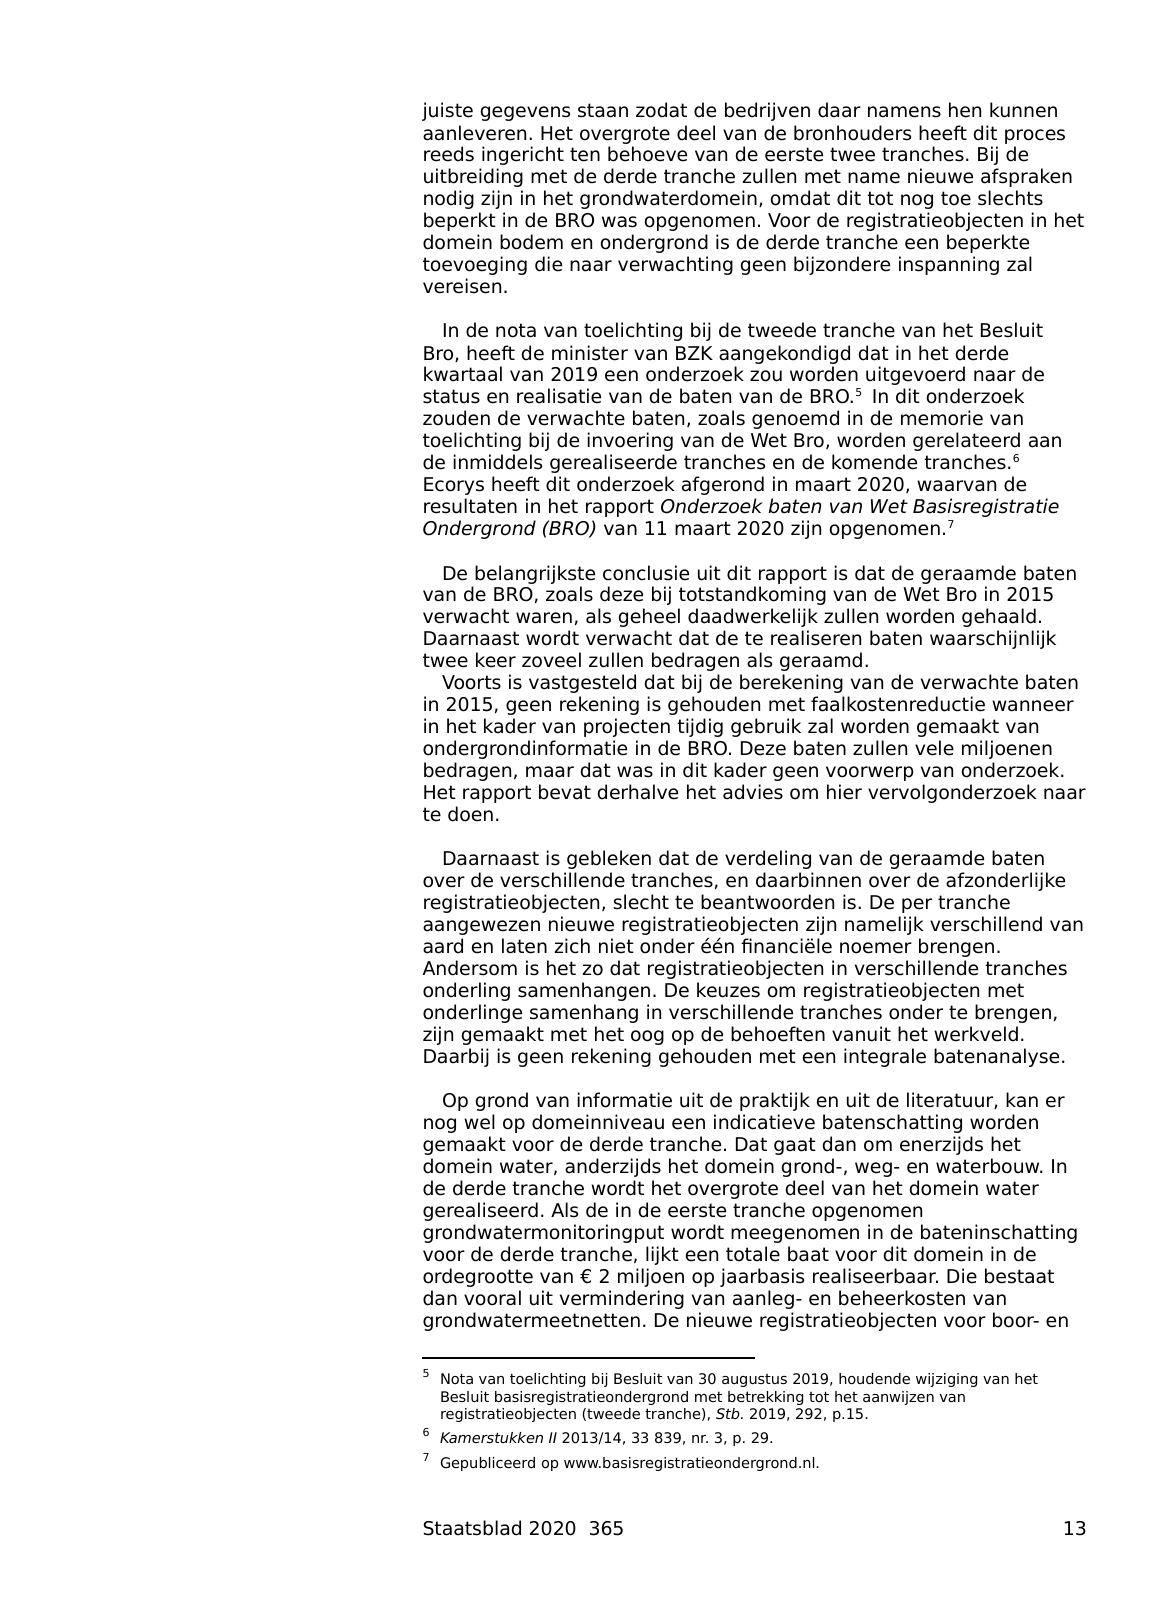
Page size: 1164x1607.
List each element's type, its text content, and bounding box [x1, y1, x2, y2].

text Gepubliceerd op www.basisregistratieondergrond.nl. [422, 1451, 1087, 1473]
text Op grond van informatie uit de praktijk en uit de literatuur, kan er nog wel op domeinniveau een indicatieve batenschatting worden gemaakt voor de derde tranche. Dat gaat dan om enerzijds het domein water, anderzijds het domein grond-, weg- en waterbouw. In de derde tranche wordt het overgrote deel van het domein water gerealiseerd. Als de in de eerste tranche opgenomen grondwatermonitoringput wordt meegenomen in de bateninschatting voor de derde tranche, lijkt een totale baat voor dit domein in de ordegrootte van € 2 miljoen op jaarbasis realiseerbaar. Die bestaat dan vooral uit vermindering van aanleg- en beheerkosten van grondwatermeetnetten. De nieuwe registratieobjecten voor boor- en [422, 1090, 1087, 1332]
text Kamerstukken II 2013/14, 33 839, nr. 3, p. 29. [422, 1426, 1087, 1448]
text In de nota van toelichting bij de tweede tranche van het Besluit Bro, heeft de minister van BZK aangekondigd dat in het derde kwartaal van 2019 een onderzoek zou worden uitgevoerd naar de status en realisatie van de baten van de BRO. In dit onderzoek zouden de verwachte baten, zoals genoemd in de memorie van toelichting bij de invoering van de Wet Bro, worden gerelateerd aan de inmiddels gerealiseerde tranches en de komende tranches. Ecorys heeft dit onderzoek afgerond in maart 2020, waarvan de resultaten in het rapport Onderzoek baten van Wet Basisregistratie Ondergrond (BRO) van 11 maart 2020 zijn opgenomen. [422, 320, 1087, 540]
text juiste gegevens staan zodat de bedrijven daar namens hen kunnen aanleveren. Het overgrote deel van de bronhouders heeft dit proces reeds ingericht ten behoeve van de eerste twee tranches. Bij de uitbreiding met de derde tranche zullen met name nieuwe afspraken nodig zijn in het grondwaterdomein, omdat dit tot nog toe slechts beperkt in de BRO was opgenomen. Voor de registratieobjecten in het domein bodem en ondergrond is de derde tranche een beperkte toevoeging die naar verwachting geen bijzondere inspanning zal vereisen. [422, 100, 1087, 298]
text Daarnaast is gebleken dat de verdeling van de geraamde baten over de verschillende tranches, en daarbinnen over de afzonderlijke registratieobjecten, slecht te beantwoorden is. De per tranche aangewezen nieuwe registratieobjecten zijn namelijk verschillend van aard en laten zich niet onder één financiële noemer brengen. Andersom is het zo dat registratieobjecten in verschillende tranches onderling samenhangen. De keuzes om registratieobjecten met onderlinge samenhang in verschillende tranches onder te brengen, zijn gemaakt met het oog op de behoeften vanuit het werkveld. Daarbij is geen rekening gehouden met een integrale batenanalyse. [422, 848, 1087, 1068]
text Voorts is vastgesteld dat bij de berekening van de verwachte baten in 2015, geen rekening is gehouden met faalkostenreductie wanneer in het kader van projecten tijdig gebruik zal worden gemaakt van ondergrondinformatie in de BRO. Deze baten zullen vele miljoenen bedragen, maar dat was in dit kader geen voorwerp van onderzoek. Het rapport bevat derhalve het advies om hier vervolgonderzoek naar te doen. [422, 672, 1087, 826]
text Nota van toelichting bij Besluit van 30 augustus 2019, houdende wijziging van het Besluit basisregistratieondergrond met betrekking tot het aanwijzen van registratieobjecten (tweede tranche), Stb. 2019, 292, p.15. [422, 1367, 1087, 1423]
text De belangrijkste conclusie uit dit rapport is dat de geraamde baten van de BRO, zoals deze bij totstandkoming van de Wet Bro in 2015 verwacht waren, als geheel daadwerkelijk zullen worden gehaald. Daarnaast wordt verwacht dat de te realiseren baten waarschijnlijk twee keer zoveel zullen bedragen als geraamd. [422, 562, 1087, 672]
